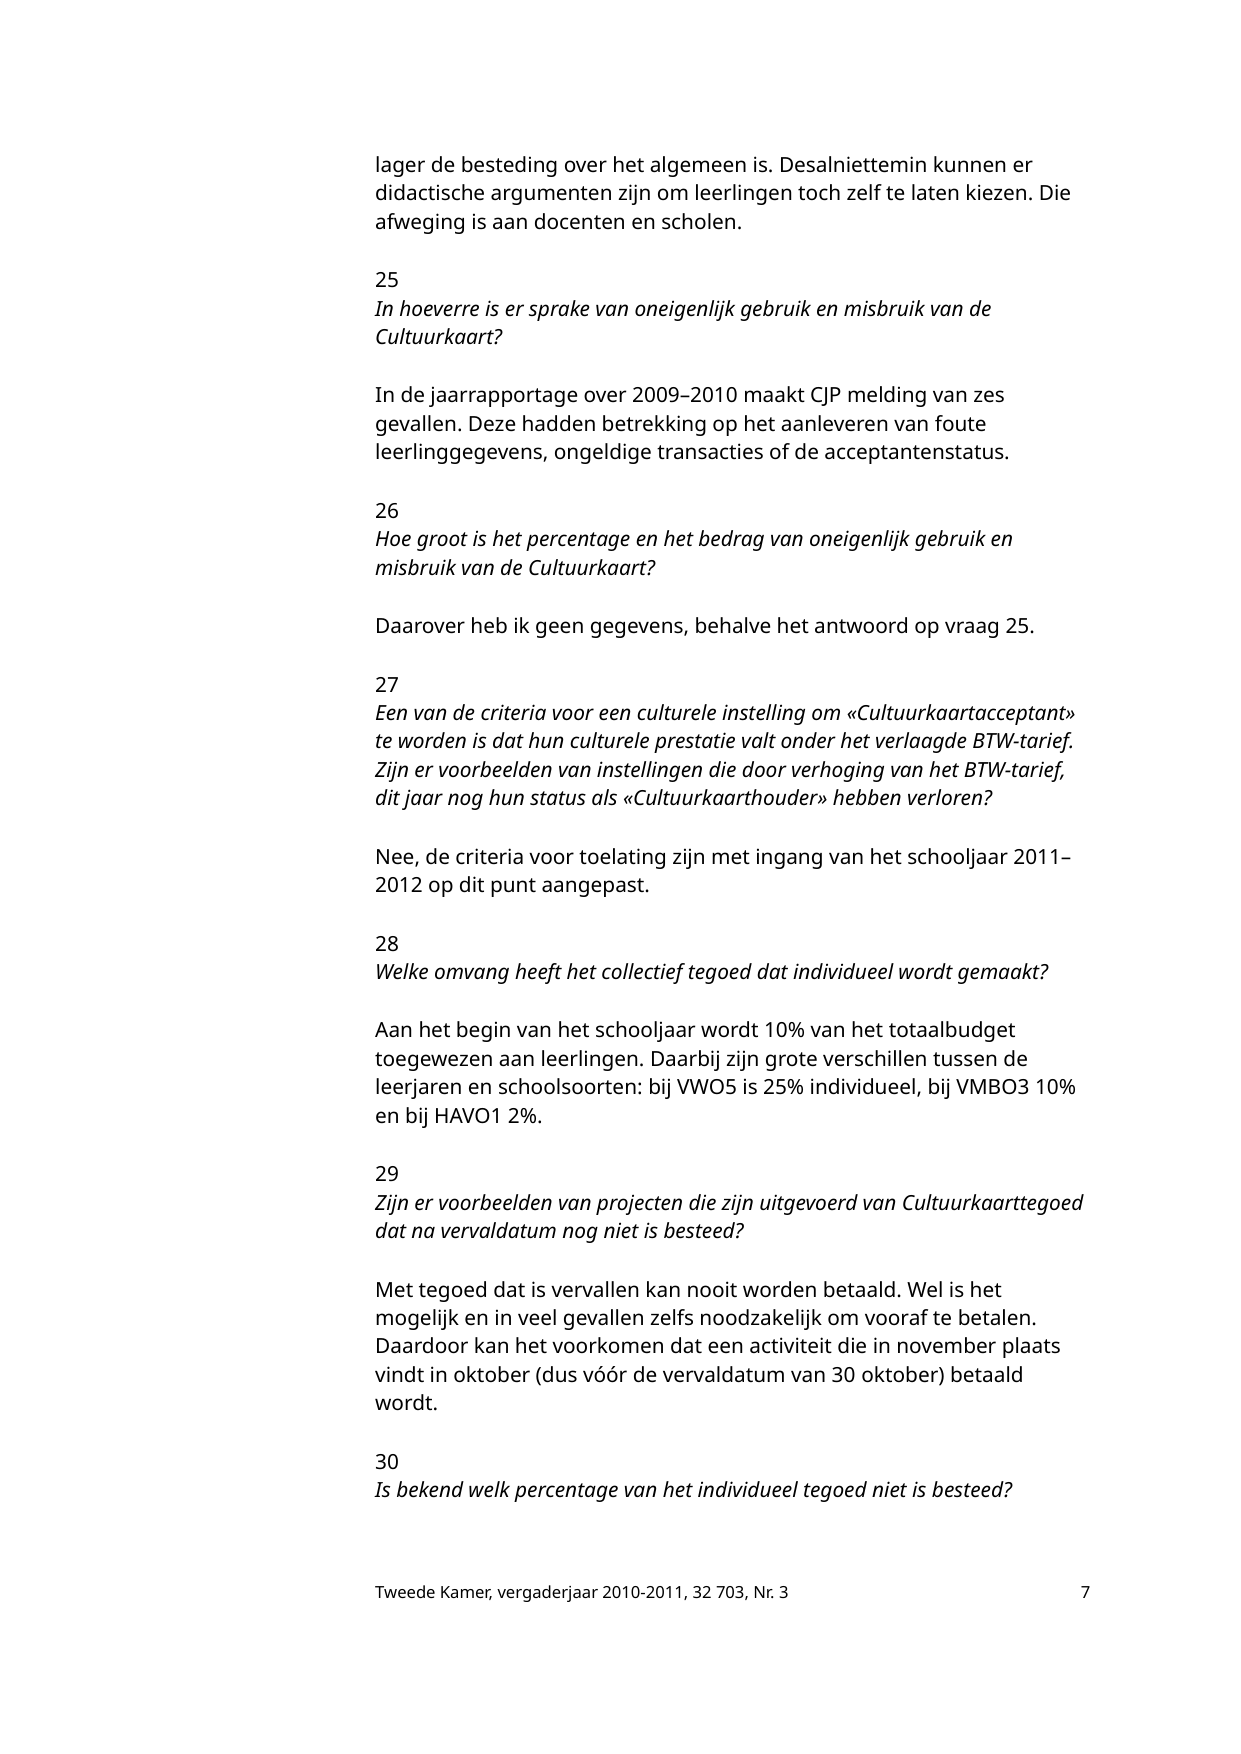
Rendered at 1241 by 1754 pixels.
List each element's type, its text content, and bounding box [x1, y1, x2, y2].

text Hoe groot is het percentage en het bedrag van oneigenlijk gebruik en misbruik van de Cultuurkaart? [375, 524, 1090, 581]
text Een van de criteria voor een culturele instelling om «Cultuurkaartacceptant» te worden is dat hun culturele prestatie valt onder het verlaagde BTW-tarief. Zijn er voorbeelden van instellingen die door verhoging van het BTW-tarief, dit jaar nog hun status als «Cultuurkaarthouder» hebben verloren? [375, 698, 1090, 812]
text Aan het begin van het schooljaar wordt 10% van het totaalbudget toegewezen aan leerlingen. Daarbij zijn grote verschillen tussen de leerjaren en schoolsoorten: bij VWO5 is 25% individueel, bij VMBO3 10% en bij HAVO1 2%. [375, 1016, 1090, 1129]
text Daarover heb ik geen gegevens, behalve het antwoord op vraag 25. [375, 611, 1090, 640]
text 30 [375, 1447, 1090, 1475]
text In hoeverre is er sprake van oneigenlijk gebruik en misbruik van de Cultuurkaart? [375, 294, 1090, 351]
text lager de besteding over het algemeen is. Desalniettemin kunnen er didactische argumenten zijn om leerlingen toch zelf te laten kiezen. Die afweging is aan docenten en scholen. [375, 150, 1090, 235]
text 25 [375, 265, 1090, 294]
text 27 [375, 670, 1090, 698]
text Welke omvang heeft het collectief tegoed dat individueel wordt gemaakt? [375, 957, 1090, 986]
text In de jaarrapportage over 2009–2010 maakt CJP melding van zes gevallen. Deze hadden betrekking op het aanleveren van foute leerlinggegevens, ongeldige transacties of de acceptantenstatus. [375, 381, 1090, 466]
text Nee, de criteria voor toelating zijn met ingang van het schooljaar 2011–2012 op dit punt aangepast. [375, 842, 1090, 899]
text 26 [375, 496, 1090, 524]
text Zijn er voorbeelden van projecten die zijn uitgevoerd van Cultuurkaarttegoed dat na vervaldatum nog niet is besteed? [375, 1188, 1090, 1245]
text Is bekend welk percentage van het individueel tegoed niet is besteed? [375, 1475, 1090, 1504]
text Met tegoed dat is vervallen kan nooit worden betaald. Wel is het mogelijk en in veel gevallen zelfs noodzakelijk om vooraf te betalen. Daardoor kan het voorkomen dat een activiteit die in november plaats vindt in oktober (dus vóór de vervaldatum van 30 oktober) betaald wordt. [375, 1275, 1090, 1417]
text 28 [375, 929, 1090, 957]
text 29 [375, 1159, 1090, 1188]
